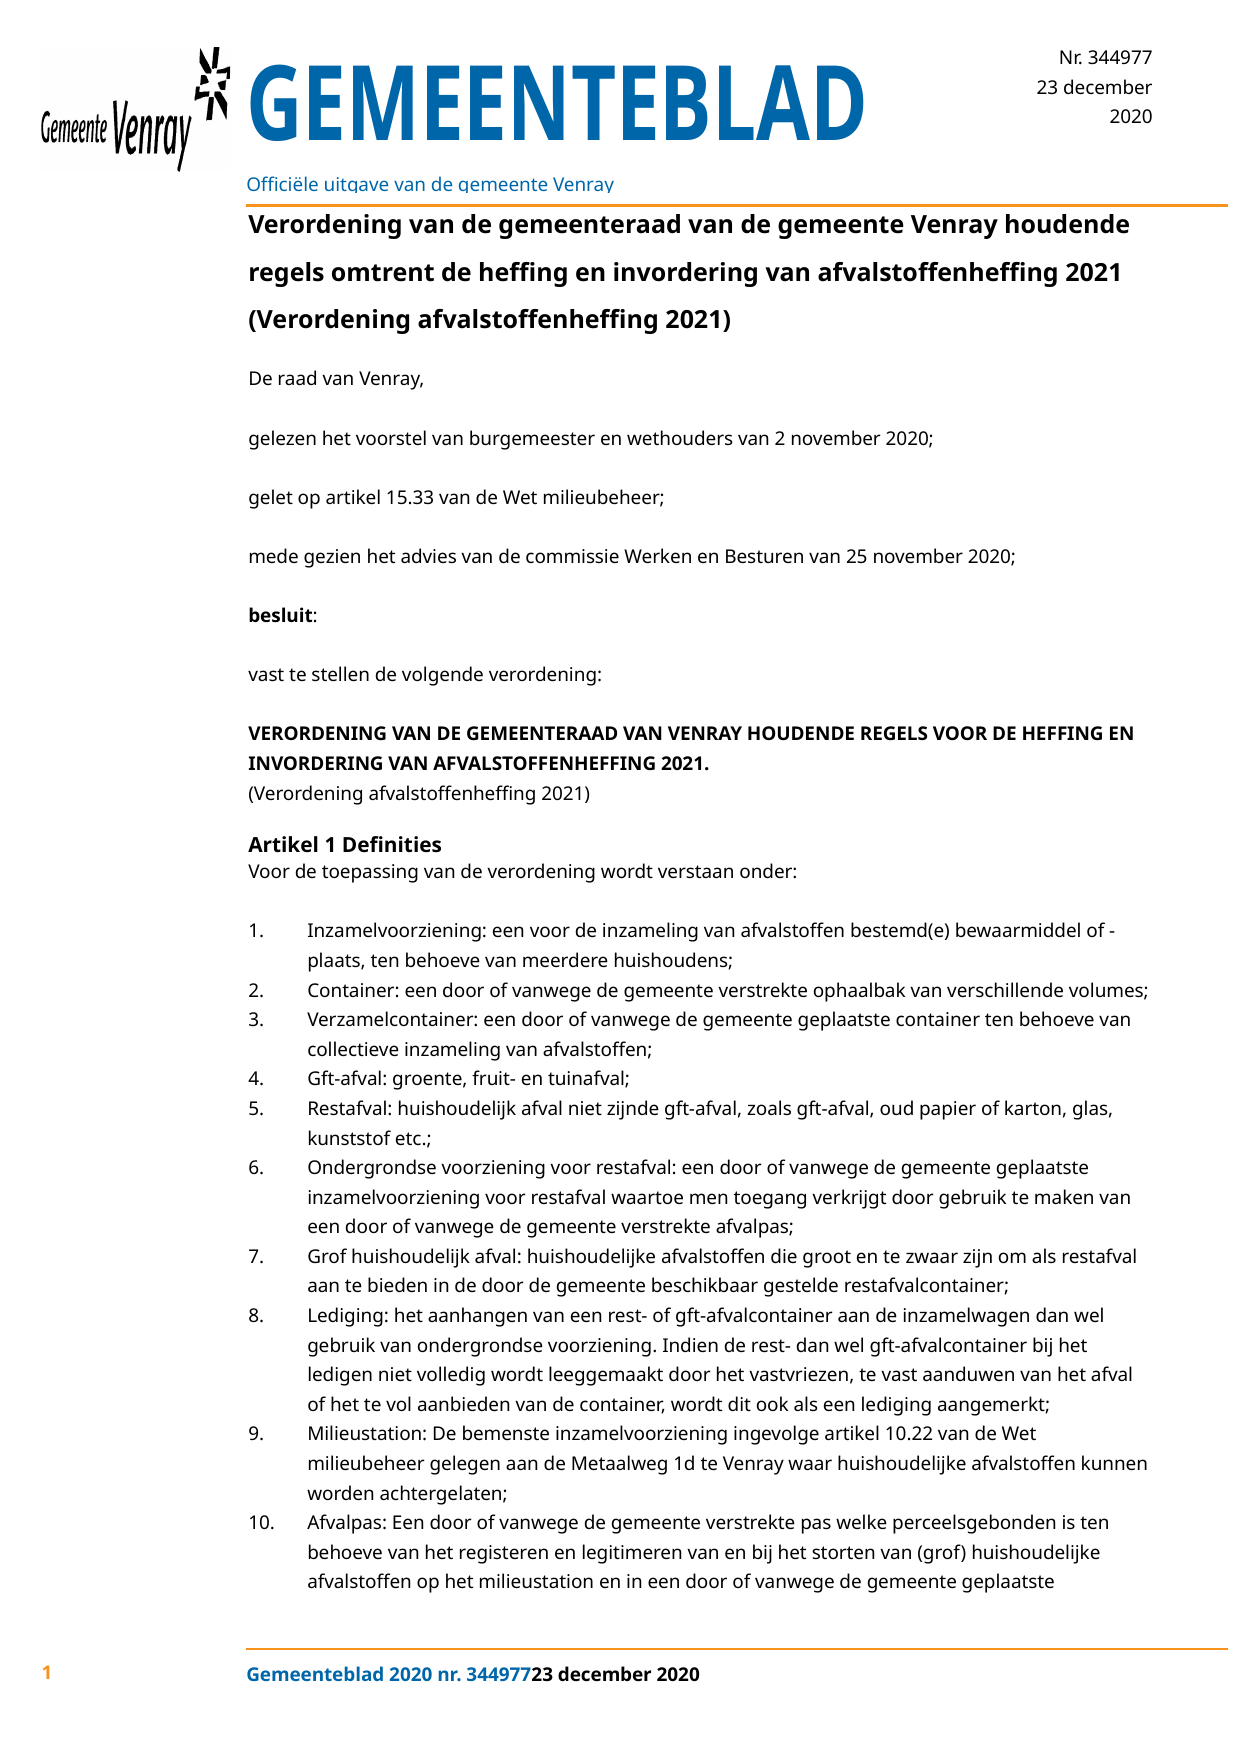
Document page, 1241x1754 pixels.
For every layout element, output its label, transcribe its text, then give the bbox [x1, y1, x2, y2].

text Artikel 1 Definities [248, 830, 1152, 858]
list Verzamelcontainer: een door of vanwege de gemeente geplaatste container ten behoeve van collectieve inzameling van afvalstoffen; [248, 1006, 1152, 1062]
list Inzamelvoorziening: een voor de inzameling van afvalstoffen bestemd(e) bewaarmiddel of -plaats, ten behoeve van meerdere huishoudens; [248, 918, 1152, 973]
text mede gezien het advies van de commissie Werken en Besturen van 25 november 2020; [248, 543, 1152, 569]
text VERORDENING VAN DE GEMEENTERAAD VAN VENRAY HOUDENDE REGELS VOOR DE HEFFING EN INVORDERING VAN AFVALSTOFFENHEFFING 2021. [248, 721, 1152, 776]
text gelezen het voorstel van burgemeester en wethouders van 2 november 2020; [248, 425, 1152, 450]
text vast te stellen de volgende verordening: [248, 661, 1152, 687]
list Afvalpas: Een door of vanwege de gemeente verstrekte pas welke perceelsgebonden is ten behoeve van het registeren en legitimeren van en bij het storten van (grof) huishoudelijke afvalstoffen op het milieustation en in een door of vanwege de gemeente geplaatste [248, 1509, 1152, 1594]
text (Verordening afvalstoffenheffing 2021) [248, 780, 1152, 805]
list Grof huishoudelijk afval: huishoudelijke afvalstoffen die groot en te zwaar zijn om als restafval aan te bieden in de door de gemeente beschikbaar gestelde restafvalcontainer; [248, 1243, 1152, 1298]
text gelet op artikel 15.33 van de Wet milieubeheer; [248, 484, 1152, 509]
list Container: een door of vanwege de gemeente verstrekte ophaalbak van verschillende volumes; [248, 977, 1152, 1003]
list Restafval: huishoudelijk afval niet zijnde gft-afval, zoals gft-afval, oud papier of karton, glas, kunststof etc.; [248, 1095, 1152, 1151]
picture [41, 47, 231, 172]
text Verordening van de gemeenteraad van de gemeente Venray houdende regels omtrent de heffing en invordering van afvalstoffenheffing 2021 (Verordening afvalstoffenheffing 2021) [248, 207, 1152, 336]
list Gft-afval: groente, fruit- en tuinafval; [248, 1066, 1152, 1091]
text Voor de toepassing van de verordening wordt verstaan onder: [248, 858, 1152, 884]
list Milieustation: De bemenste inzamelvoorziening ingevolge artikel 10.22 van de Wet milieubeheer gelegen aan de Metaalweg 1d te Venray waar huishoudelijke afvalstoffen kunnen worden achtergelaten; [248, 1421, 1152, 1506]
text De raad van Venray, [248, 366, 1152, 391]
text besluit: [248, 602, 1152, 628]
list Lediging: het aanhangen van een rest- of gft-afvalcontainer aan de inzamelwagen dan wel gebruik van ondergrondse voorziening. Indien de rest- dan wel gft-afvalcontainer bij het ledigen niet volledig wordt leeggemaakt door het vastvriezen, te vast aanduwen van het afval of het te vol aanbieden van de container, wordt dit ook als een lediging aangemerkt; [248, 1302, 1152, 1417]
list Ondergrondse voorziening voor restafval: een door of vanwege de gemeente geplaatste inzamelvoorziening voor restafval waartoe men toegang verkrijgt door gebruik te maken van een door of vanwege de gemeente verstrekte afvalpas; [248, 1154, 1152, 1239]
